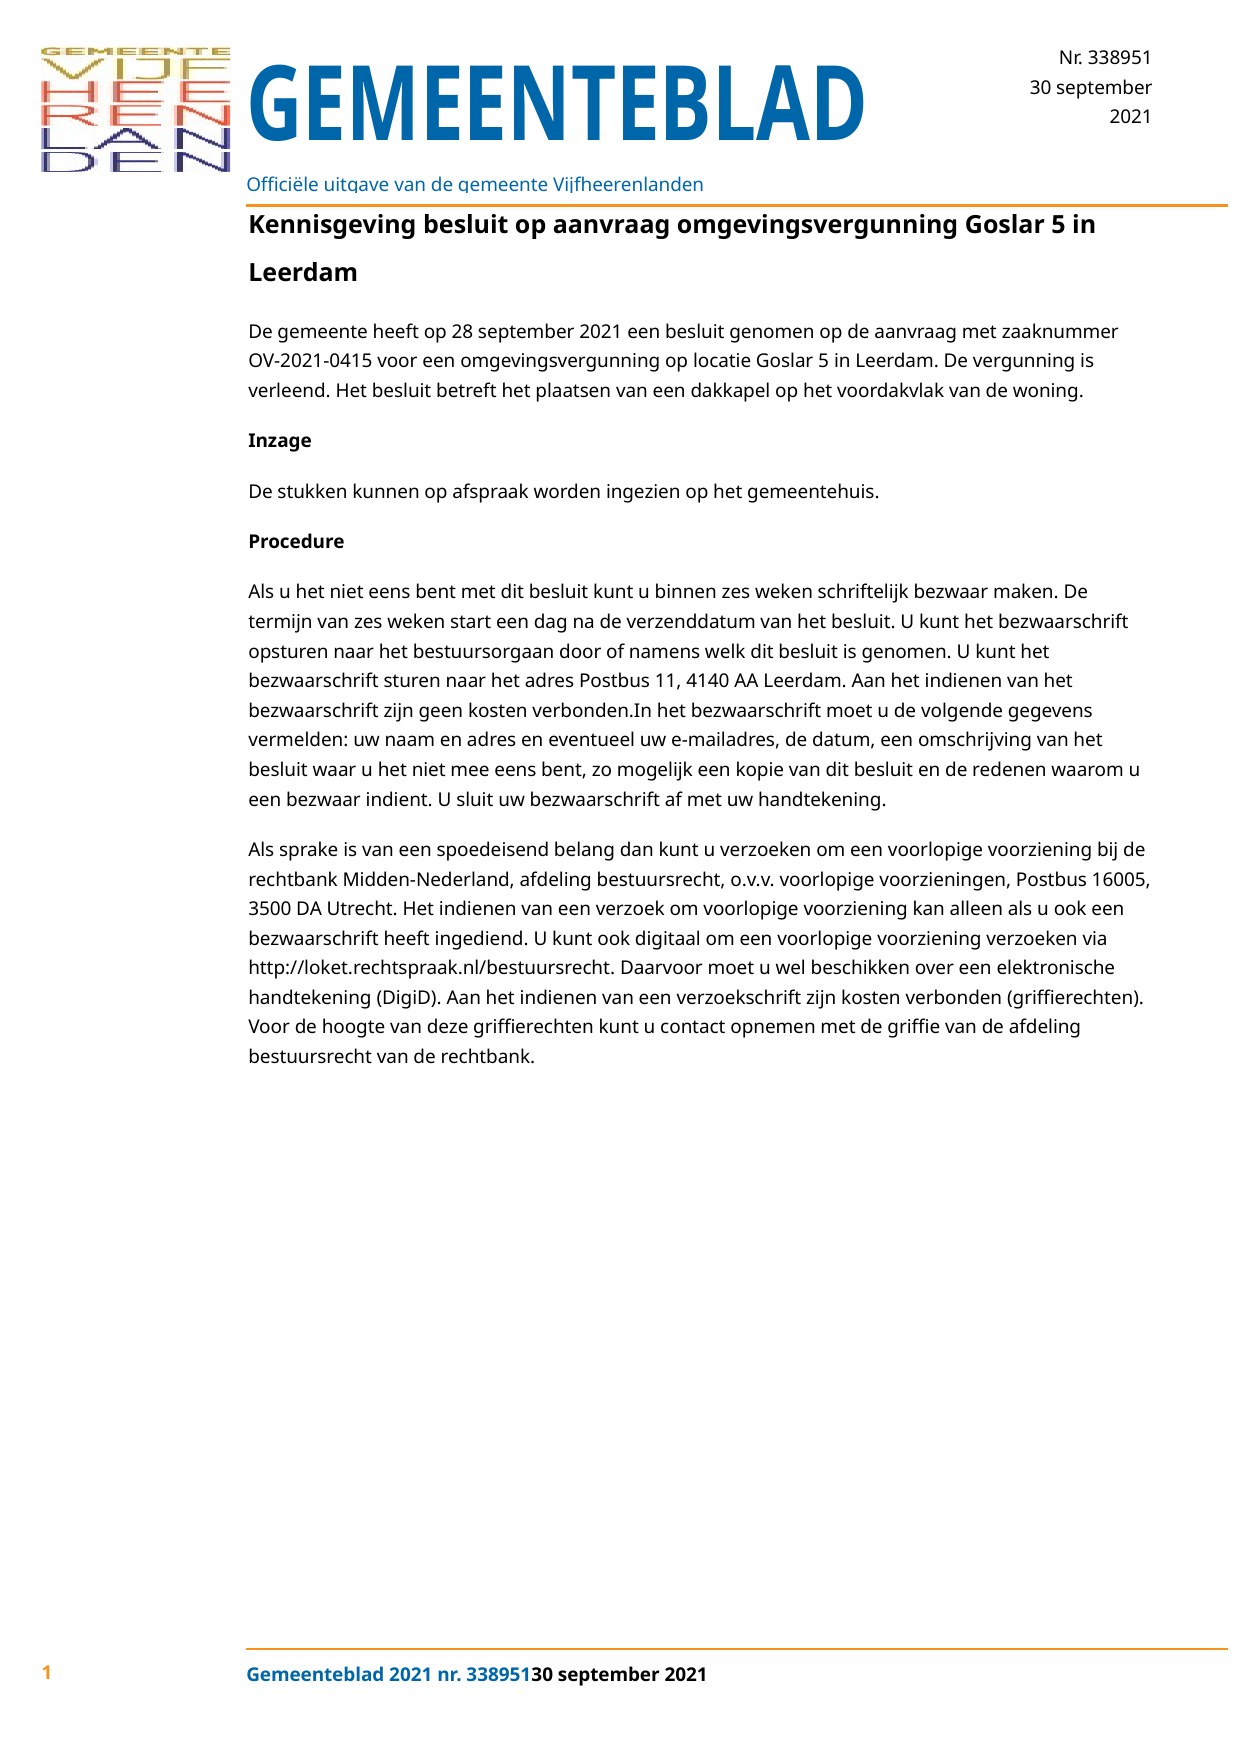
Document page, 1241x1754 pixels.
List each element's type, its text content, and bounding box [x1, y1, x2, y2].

text Procedure [248, 528, 1152, 554]
picture [41, 47, 231, 172]
text De gemeente heeft op 28 september 2021 een besluit genomen op de aanvraag met zaaknummer OV-2021-0415 voor een omgevingsvergunning op locatie Goslar 5 in Leerdam. De vergunning is verleend. Het besluit betreft het plaatsen van een dakkapel op het voordakvlak van de woning. [248, 318, 1152, 403]
text Als sprake is van een spoedeisend belang dan kunt u verzoeken om een voorlopige voorziening bij de rechtbank Midden-Nederland, afdeling bestuursrecht, o.v.v. voorlopige voorzieningen, Postbus 16005, 3500 DA Utrecht. Het indienen van een verzoek om voorlopige voorziening kan alleen als u ook een bezwaarschrift heeft ingediend. U kunt ook digitaal om een voorlopige voorziening verzoeken via http://loket.rechtspraak.nl/bestuursrecht. Daarvoor moet u wel beschikken over een elektronische handtekening (DigiD). Aan het indienen van een verzoekschrift zijn kosten verbonden (griffierechten). Voor de hoogte van deze griffierechten kunt u contact opnemen met de griffie van de afdeling bestuursrecht van de rechtbank. [248, 836, 1152, 1069]
text De stukken kunnen op afspraak worden ingezien op het gemeentehuis. [248, 478, 1152, 504]
text Als u het niet eens bent met dit besluit kunt u binnen zes weken schriftelijk bezwaar maken. De termijn van zes weken start een dag na de verzenddatum van het besluit. U kunt het bezwaarschrift opsturen naar het bestuursorgaan door of namens welk dit besluit is genomen. U kunt het bezwaarschrift sturen naar het adres Postbus 11, 4140 AA Leerdam. Aan het indienen van het bezwaarschrift zijn geen kosten verbonden.In het bezwaarschrift moet u de volgende gegevens vermelden: uw naam en adres en eventueel uw e-mailadres, de datum, een omschrijving van het besluit waar u het niet mee eens bent, zo mogelijk een kopie van dit besluit en de redenen waarom u een bezwaar indient. U sluit uw bezwaarschrift af met uw handtekening. [248, 579, 1152, 812]
text Kennisgeving besluit op aanvraag omgevingsvergunning Goslar 5 in Leerdam [248, 207, 1152, 288]
text Inzage [248, 427, 1152, 453]
